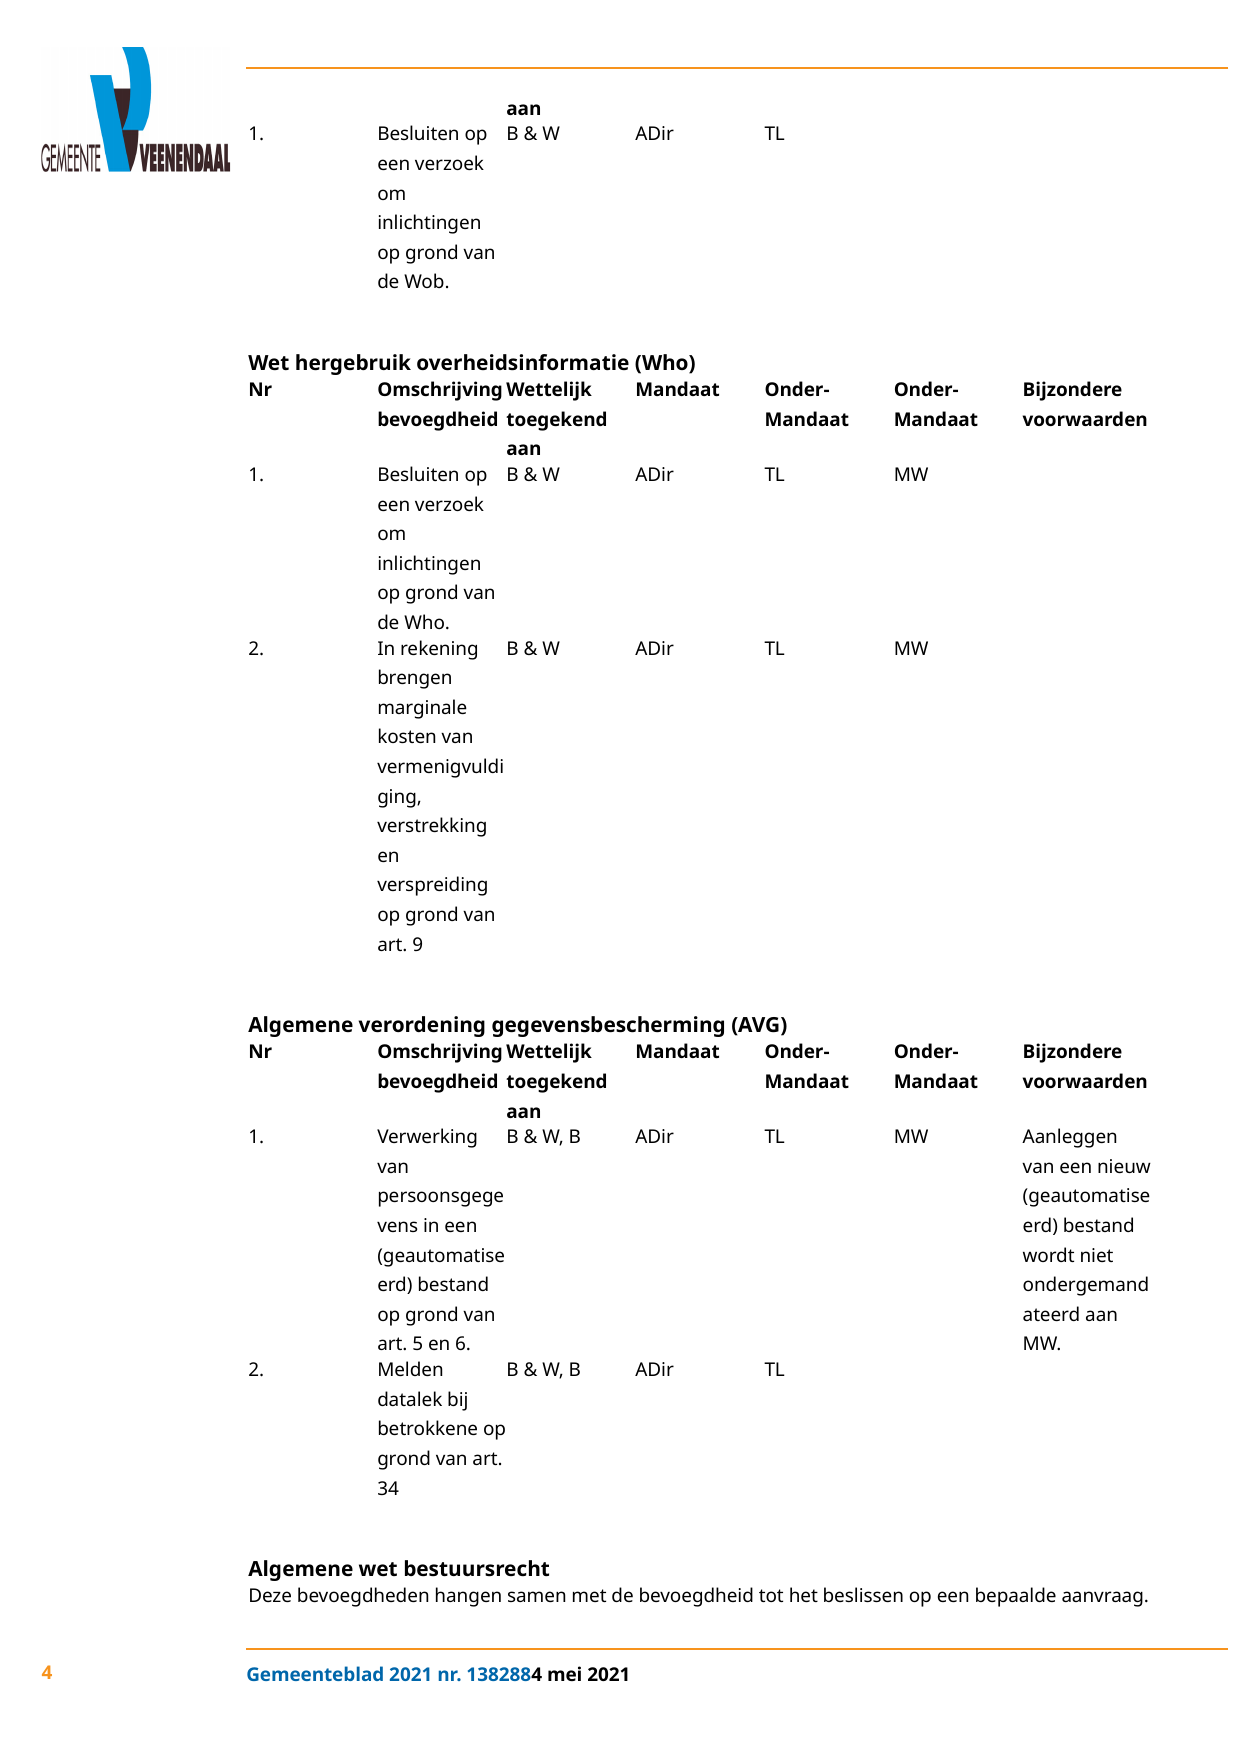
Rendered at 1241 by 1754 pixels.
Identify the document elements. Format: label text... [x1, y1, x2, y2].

table_cell B & W [506, 121, 635, 294]
table_cell [894, 121, 1022, 294]
table_header [248, 95, 377, 121]
text Wet hergebruik overheidsinformatie (Who) [248, 348, 1152, 376]
table_cell [248, 1356, 377, 1500]
table_header Bijzondere voorwaarden [1023, 1039, 1152, 1123]
table_header [764, 95, 893, 121]
table_cell Verwerking van persoonsgegevens in een (geautomatiseerd) bestand op grond van art. 5 en 6. [377, 1124, 506, 1356]
table_cell ADir [635, 1356, 764, 1500]
table_cell B & W [506, 461, 635, 635]
table_cell Besluiten op een verzoek om inlichtingen op grond van de Who. [377, 461, 506, 635]
table_header Nr [248, 376, 377, 461]
table_header [894, 95, 1022, 121]
table_cell In rekening brengen marginale kosten van vermenigvuldiging, verstrekking en verspreiding op grond van art. 9 [377, 635, 506, 956]
table_header Bijzondere voorwaarden [1023, 376, 1152, 461]
text Algemene verordening gegevensbescherming (AVG) [248, 1010, 1152, 1038]
table_cell TL [764, 1124, 893, 1356]
table_cell MW [894, 635, 1022, 956]
table_cell TL [764, 635, 893, 956]
text Deze bevoegdheden hangen samen met de bevoegdheid tot het beslissen op een bepaalde aanvraag. [248, 1582, 1152, 1608]
table_cell Melden datalek bij betrokkene op grond van art. 34 [377, 1356, 506, 1500]
table_cell Aanleggen van een nieuw (geautomatiseerd) bestand wordt niet ondergemandateerd aan MW. [1023, 1124, 1152, 1356]
table_cell ADir [635, 461, 764, 635]
text Algemene wet bestuursrecht [248, 1554, 1152, 1582]
table_cell ADir [635, 121, 764, 294]
table_cell B & W, B [506, 1124, 635, 1356]
table_cell B & W [506, 635, 635, 956]
table_header Mandaat [635, 1039, 764, 1123]
table_cell [248, 461, 377, 635]
table_header Wettelijk toegekend aan [506, 1039, 635, 1123]
table_cell [248, 1124, 377, 1356]
table_cell [1023, 461, 1152, 635]
table_header Onder- Mandaat [894, 1039, 1022, 1123]
table_cell [1023, 635, 1152, 956]
table_cell [1023, 1356, 1152, 1500]
picture [41, 47, 130, 172]
table_header Wettelijk toegekend aan [506, 376, 635, 461]
table_header Onder- Mandaat [764, 376, 893, 461]
table_header [635, 95, 764, 121]
table_cell MW [894, 1124, 1022, 1356]
table_cell Besluiten op een verzoek om inlichtingen op grond van de Wob. [377, 121, 506, 294]
table_header aan [506, 95, 635, 121]
table_cell TL [764, 461, 893, 635]
table_cell [248, 635, 377, 956]
table_header [1023, 95, 1152, 121]
picture [123, 47, 231, 172]
table_cell B & W, B [506, 1356, 635, 1500]
table_header Onder- Mandaat [764, 1039, 893, 1123]
table_header [377, 95, 506, 121]
table_header Nr [248, 1039, 377, 1123]
table_cell ADir [635, 635, 764, 956]
table_cell ADir [635, 1124, 764, 1356]
table_header Omschrijving bevoegdheid [377, 1039, 506, 1123]
table_cell TL [764, 121, 893, 294]
table_cell [1023, 121, 1152, 294]
table_cell [894, 1356, 1022, 1500]
table_cell [248, 121, 377, 294]
table_header Mandaat [635, 376, 764, 461]
table_cell MW [894, 461, 1022, 635]
table_header Onder- Mandaat [894, 376, 1022, 461]
table_cell TL [764, 1356, 893, 1500]
table_header Omschrijving bevoegdheid [377, 376, 506, 461]
